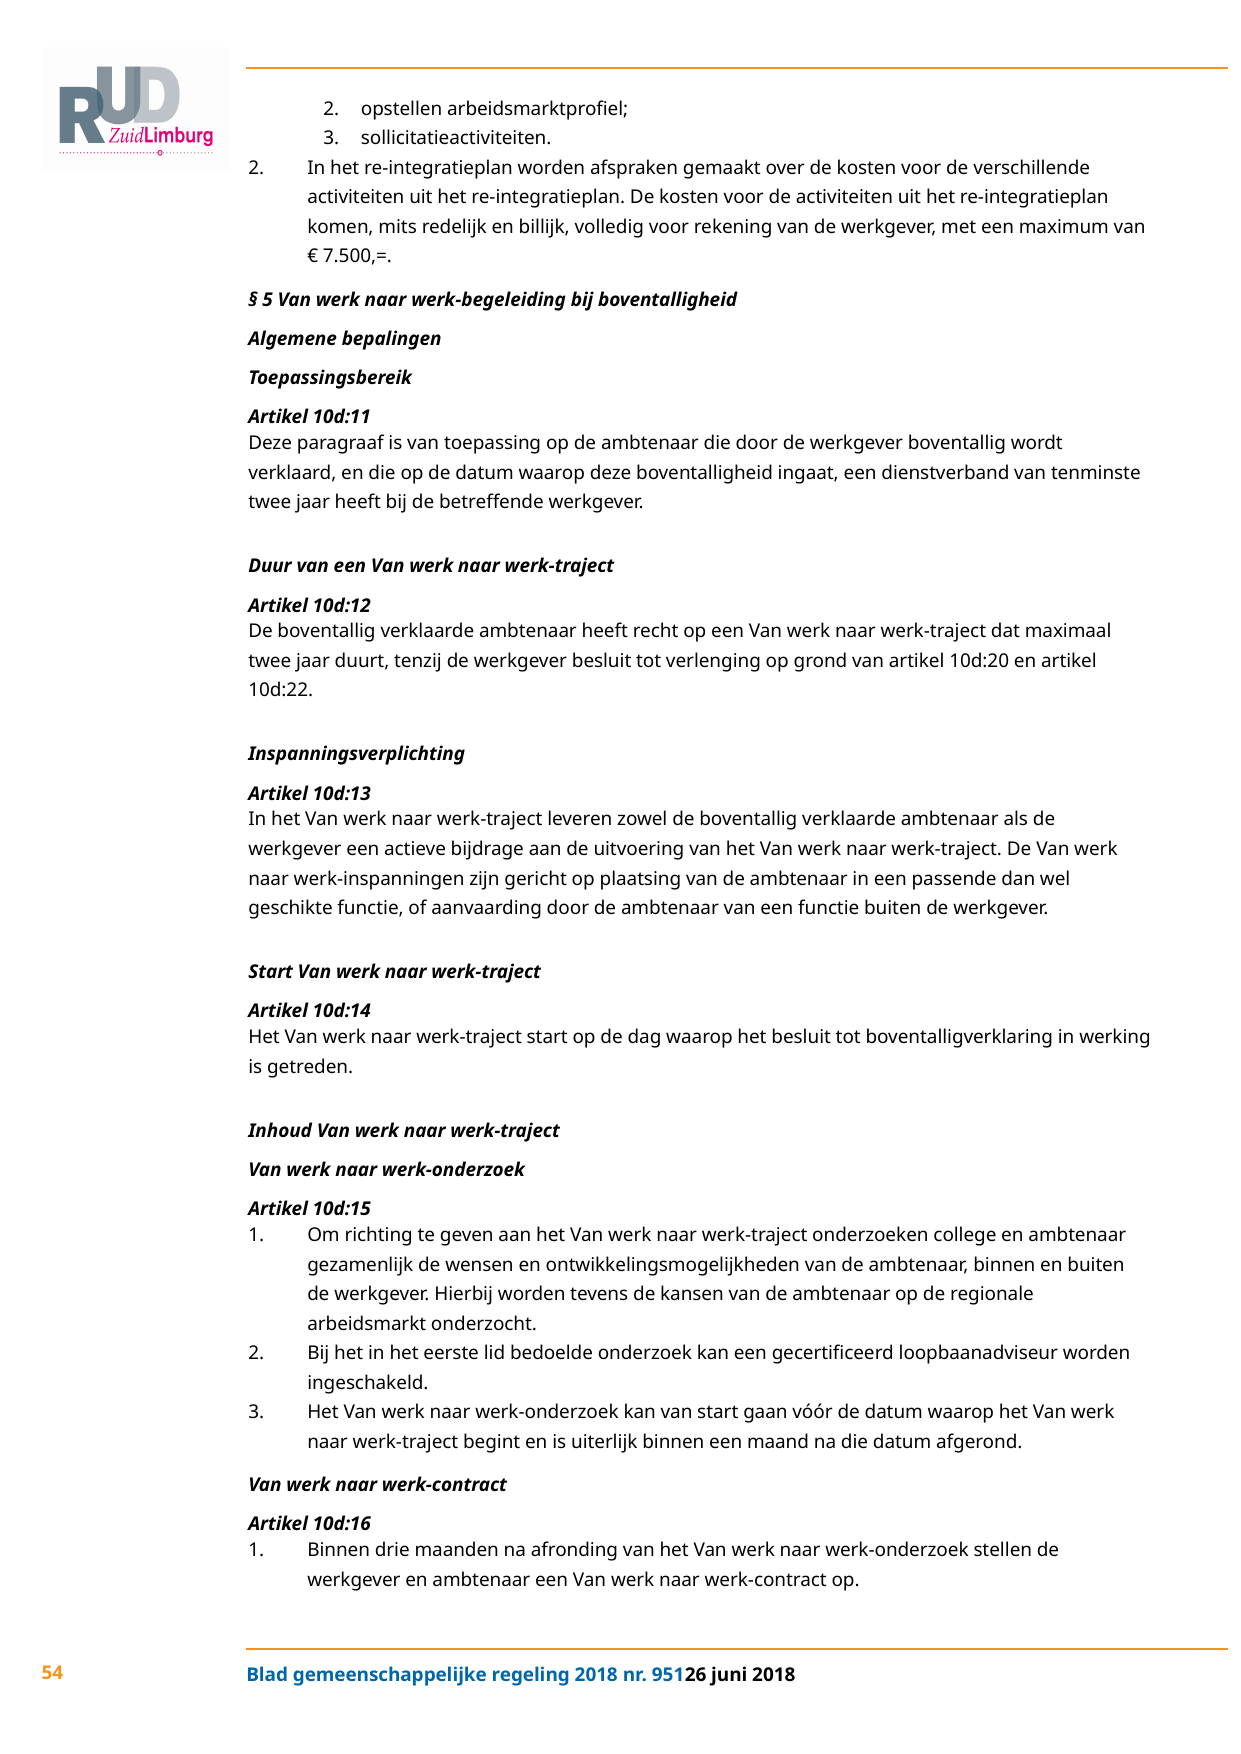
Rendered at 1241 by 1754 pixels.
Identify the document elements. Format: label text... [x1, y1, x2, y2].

picture [41, 47, 231, 172]
text Artikel 10d:15 [248, 1195, 1152, 1221]
text Inspanningsverplichting [248, 741, 1152, 766]
text Inhoud Van werk naar werk-traject [248, 1117, 1152, 1143]
text Artikel 10d:11 [248, 404, 1152, 429]
text Van werk naar werk-onderzoek [248, 1156, 1152, 1182]
list Binnen drie maanden na afronding van het Van werk naar werk-onderzoek stellen de werkgever en ambtenaar een Van werk naar werk-contract op. [248, 1536, 1152, 1592]
list sollicitatieactiviteiten. [323, 124, 1152, 150]
list Om richting te geven aan het Van werk naar werk-traject onderzoeken college en ambtenaar gezamenlijk de wensen en ontwikkelingsmogelijkheden van de ambtenaar, binnen en buiten de werkgever. Hierbij worden tevens de kansen van de ambtenaar op de regionale arbeidsmarkt onderzocht. [248, 1221, 1152, 1336]
list Het Van werk naar werk-onderzoek kan van start gaan vóór de datum waarop het Van werk naar werk-traject begint en is uiterlijk binnen een maand na die datum afgerond. [248, 1399, 1152, 1454]
list In het re-integratieplan worden afspraken gemaakt over de kosten voor de verschillende activiteiten uit het re-integratieplan. De kosten voor de activiteiten uit het re-integratieplan komen, mits redelijk en billijk, volledig voor rekening van de werkgever, met een maximum van € 7.500,=. [248, 154, 1152, 268]
text § 5 Van werk naar werk-begeleiding bij boventalligheid [248, 286, 1152, 312]
text Van werk naar werk-contract [248, 1471, 1152, 1497]
text Deze paragraaf is van toepassing op de ambtenaar die door de werkgever boventallig wordt verklaard, en die op de datum waarop deze boventalligheid ingaat, een dienstverband van tenminste twee jaar heeft bij de betreffende werkgever. [248, 429, 1152, 514]
list Bij het in het eerste lid bedoelde onderzoek kan een gecertificeerd loopbaanadviseur worden ingeschakeld. [248, 1339, 1152, 1395]
text In het Van werk naar werk-traject leveren zowel de boventallig verklaarde ambtenaar als de werkgever een actieve bijdrage aan de uitvoering van het Van werk naar werk-traject. De Van werk naar werk-inspanningen zijn gericht op plaatsing van de ambtenaar in een passende dan wel geschikte functie, of aanvaarding door de ambtenaar van een functie buiten de werkgever. [248, 806, 1152, 920]
text Artikel 10d:16 [248, 1511, 1152, 1536]
text Toepassingsbereik [248, 364, 1152, 390]
text Artikel 10d:14 [248, 998, 1152, 1023]
text Start Van werk naar werk-traject [248, 958, 1152, 984]
text Duur van een Van werk naar werk-traject [248, 552, 1152, 578]
text Het Van werk naar werk-traject start op de dag waarop het besluit tot boventalligverklaring in werking is getreden. [248, 1023, 1152, 1079]
list opstellen arbeidsmarktprofiel; [323, 95, 1152, 121]
text Artikel 10d:13 [248, 780, 1152, 806]
text Artikel 10d:12 [248, 592, 1152, 617]
text Algemene bepalingen [248, 325, 1152, 351]
text De boventallig verklaarde ambtenaar heeft recht op een Van werk naar werk-traject dat maximaal twee jaar duurt, tenzij de werkgever besluit tot verlenging op grond van artikel 10d:20 en artikel 10d:22. [248, 617, 1152, 702]
